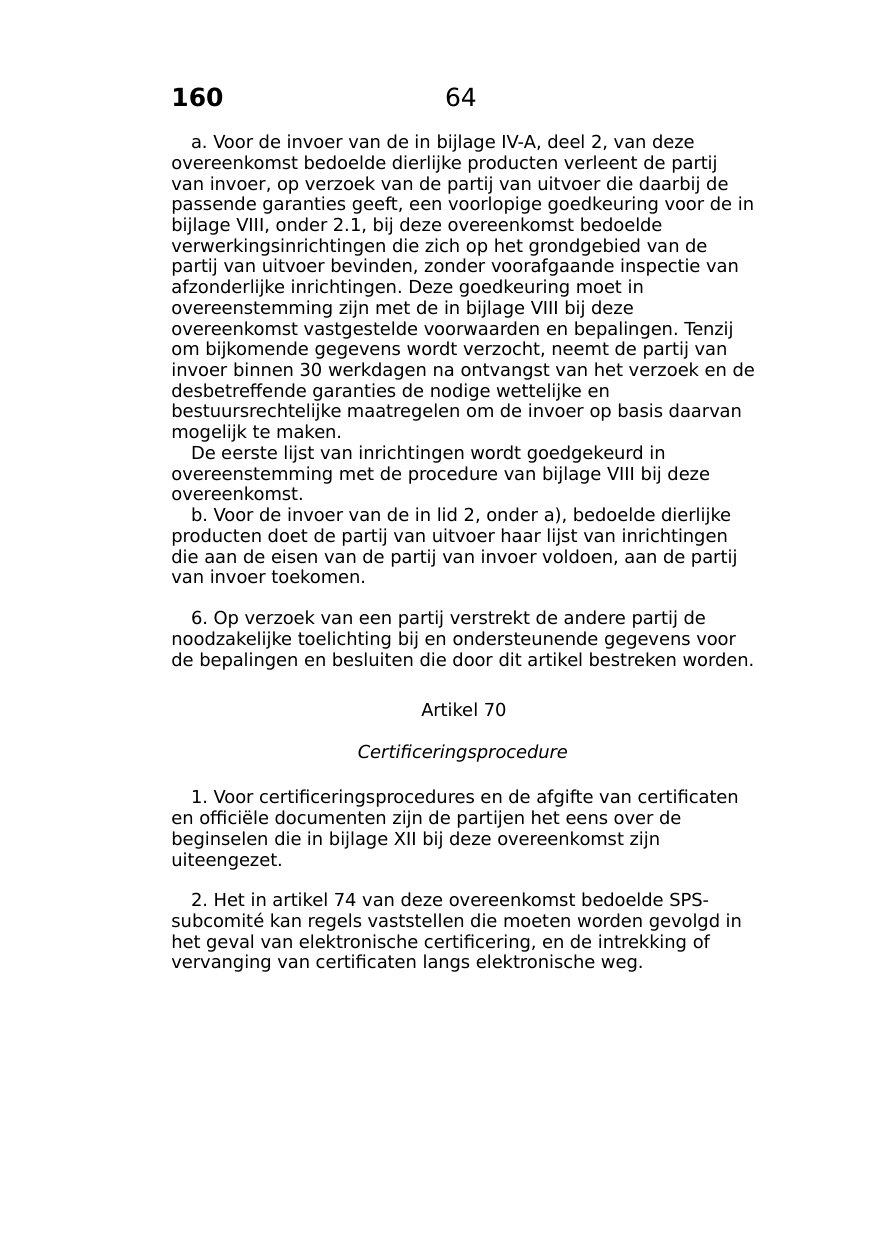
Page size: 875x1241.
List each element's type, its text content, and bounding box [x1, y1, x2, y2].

subtitle Artikel 70 Certificeringsprocedure [171, 700, 756, 762]
text a. Voor de invoer van de in bijlage IV-A, deel 2, van deze overeenkomst bedoelde dierlijke producten verleent de partij van invoer, op verzoek van de partij van uitvoer die daarbij de passende garanties geeft, een voorlopige goedkeuring voor de in bijlage VIII, onder 2.1, bij deze overeenkomst bedoelde verwerkingsinrichtingen die zich op het grondgebied van de partij van uitvoer bevinden, zonder voorafgaande inspectie van afzonderlijke inrichtingen. Deze goedkeuring moet in overeenstemming zijn met de in bijlage VIII bij deze overeenkomst vastgestelde voorwaarden en bepalingen. Tenzij om bijkomende gegevens wordt verzocht, neemt de partij van invoer binnen 30 werkdagen na ontvangst van het verzoek en de desbetreffende garanties de nodige wettelijke en bestuursrechtelijke maatregelen om de invoer op basis daarvan mogelijk te maken. [171, 132, 756, 443]
text De eerste lijst van inrichtingen wordt goedgekeurd in overeenstemming met de procedure van bijlage VIII bij deze overeenkomst. [171, 443, 756, 505]
text b. Voor de invoer van de in lid 2, onder a), bedoelde dierlijke producten doet de partij van uitvoer haar lijst van inrichtingen die aan de eisen van de partij van invoer voldoen, aan de partij van invoer toekomen. [171, 505, 756, 588]
text 6. Op verzoek van een partij verstrekt de andere partij de noodzakelijke toelichting bij en ondersteunende gegevens voor de bepalingen en besluiten die door dit artikel bestreken worden. [171, 608, 756, 670]
text 2. Het in artikel 74 van deze overeenkomst bedoelde SPS-subcomité kan regels vaststellen die moeten worden gevolgd in het geval van elektronische certificering, en de intrekking of vervanging van certificaten langs elektronische weg. [171, 890, 756, 973]
text 1. Voor certificeringsprocedures en de afgifte van certificaten en officiële documenten zijn de partijen het eens over de beginselen die in bijlage XII bij deze overeenkomst zijn uiteengezet. [171, 787, 756, 870]
